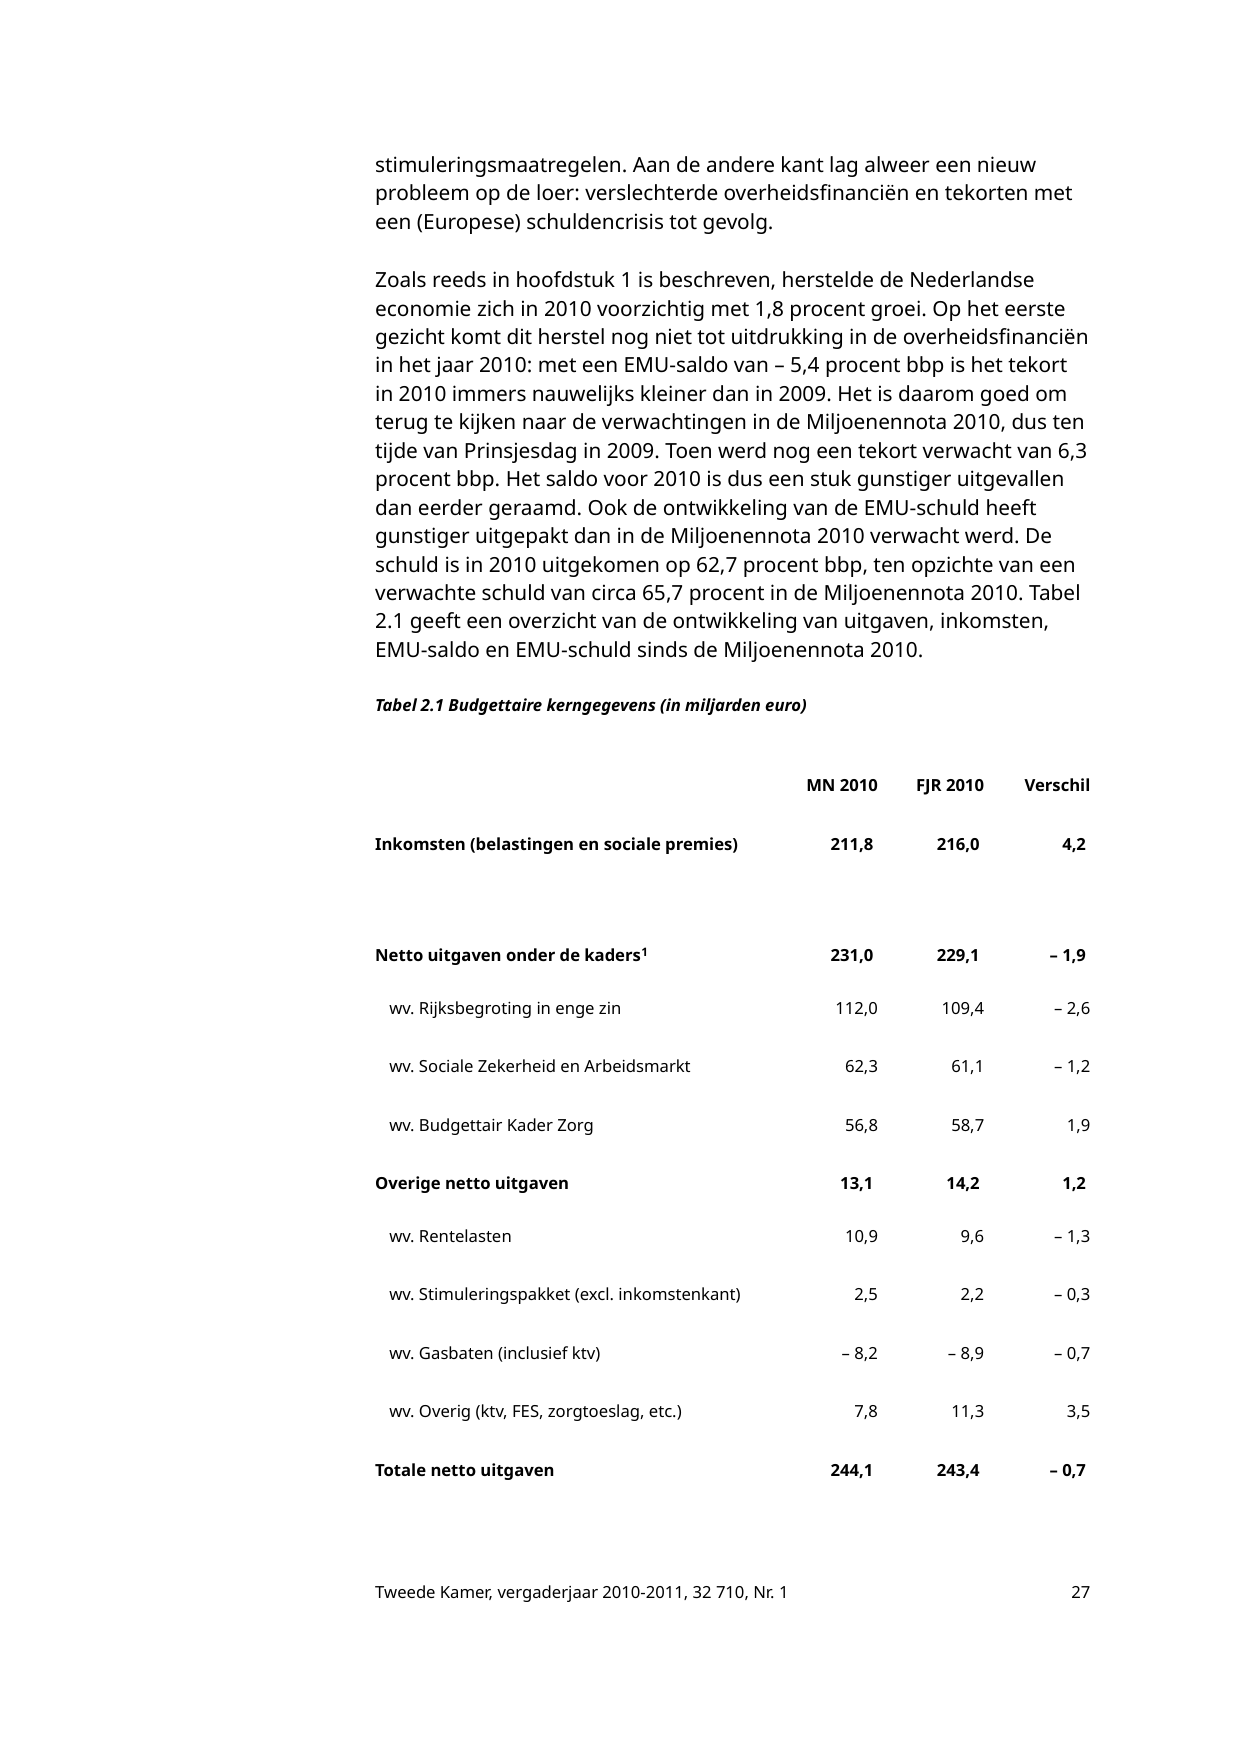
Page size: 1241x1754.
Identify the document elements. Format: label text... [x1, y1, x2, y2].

table_cell 1,9 [984, 1113, 1090, 1172]
table_cell 231,0 [771, 944, 878, 996]
table_cell [375, 1341, 389, 1400]
table_cell – 1,9 [984, 944, 1090, 996]
table_cell 211,8 [771, 833, 878, 885]
table_cell Netto uitgaven onder de kaders1 [375, 944, 771, 996]
table_cell 56,8 [771, 1113, 878, 1172]
table_cell – 8,2 [771, 1341, 878, 1400]
table_cell 58,7 [878, 1113, 984, 1172]
table_header [389, 774, 771, 832]
table_cell Totale netto uitgaven [375, 1458, 771, 1511]
table_cell 109,4 [878, 996, 984, 1055]
table_cell – 1,2 [984, 1055, 1090, 1113]
table_cell [375, 1283, 389, 1341]
table_cell wv. Budgettair Kader Zorg [389, 1113, 771, 1172]
text Zoals reeds in hoofdstuk 1 is beschreven, herstelde de Nederlandse economie zich in 2010 voorzichtig met 1,8 procent groei. Op het eerste gezicht komt dit herstel nog niet tot uitdrukking in de overheidsfinanciën in het jaar 2010: met een EMU-saldo van – 5,4 procent bbp is het tekort in 2010 immers nauwelijks kleiner dan in 2009. Het is daarom goed om terug te kijken naar de verwachtingen in de Miljoenennota 2010, dus ten tijde van Prinsjesdag in 2009. Toen werd nog een tekort verwacht van 6,3 procent bbp. Het saldo voor 2010 is dus een stuk gunstiger uitgevallen dan eerder geraamd. Ook de ontwikkeling van de EMU-schuld heeft gunstiger uitgepakt dan in de Miljoenennota 2010 verwacht werd. De schuld is in 2010 uitgekomen op 62,7 procent bbp, ten opzichte van een verwachte schuld van circa 65,7 procent in de Miljoenennota 2010. Tabel 2.1 geeft een overzicht van de ontwikkeling van uitgaven, inkomsten, EMU-saldo en EMU-schuld sinds de Miljoenennota 2010. [375, 265, 1090, 663]
table_cell [375, 1400, 389, 1458]
text stimuleringsmaatregelen. Aan de andere kant lag alweer een nieuw probleem op de loer: verslechterde overheidsfinanciën en tekorten met een (Europese) schuldencrisis tot gevolg. [375, 150, 1090, 235]
table_cell 62,3 [771, 1055, 878, 1113]
table_cell 7,8 [771, 1400, 878, 1458]
table_header Verschil [984, 774, 1090, 832]
table_cell [984, 885, 1090, 944]
table_cell – 0,7 [984, 1458, 1090, 1511]
table_cell – 1,3 [984, 1224, 1090, 1283]
table_cell Overige netto uitgaven [375, 1172, 771, 1224]
table_cell 3,5 [984, 1400, 1090, 1458]
table_cell wv. Rentelasten [389, 1224, 771, 1283]
table_cell Inkomsten (belastingen en sociale premies) [375, 833, 771, 885]
table_cell wv. Sociale Zekerheid en Arbeidsmarkt [389, 1055, 771, 1113]
table_cell 14,2 [878, 1172, 984, 1224]
table_cell – 2,6 [984, 996, 1090, 1055]
table_cell [375, 1224, 389, 1283]
table_cell 10,9 [771, 1224, 878, 1283]
table_cell [375, 1055, 389, 1113]
table_cell wv. Stimuleringspakket (excl. inkomstenkant) [389, 1283, 771, 1341]
table_cell wv. Overig (ktv, FES, zorgtoeslag, etc.) [389, 1400, 771, 1458]
table_cell [375, 996, 389, 1055]
table_cell [771, 885, 878, 944]
table_cell [389, 885, 771, 944]
table_header [375, 774, 389, 832]
table_cell wv. Gasbaten (inclusief ktv) [389, 1341, 771, 1400]
table_cell 9,6 [878, 1224, 984, 1283]
table_cell 4,2 [984, 833, 1090, 885]
text Tabel 2.1 Budgettaire kerngegevens (in miljarden euro) [375, 693, 1090, 716]
table_cell – 0,3 [984, 1283, 1090, 1341]
table_cell [375, 885, 389, 944]
table_cell 244,1 [771, 1458, 878, 1511]
table_cell 229,1 [878, 944, 984, 996]
table_cell [375, 1113, 389, 1172]
table_cell 61,1 [878, 1055, 984, 1113]
table_cell 1,2 [984, 1172, 1090, 1224]
table_cell 2,5 [771, 1283, 878, 1341]
table_cell 243,4 [878, 1458, 984, 1511]
table_cell 112,0 [771, 996, 878, 1055]
table_cell 216,0 [878, 833, 984, 885]
table_cell 11,3 [878, 1400, 984, 1458]
table_cell 2,2 [878, 1283, 984, 1341]
table_cell [878, 885, 984, 944]
table_header MN 2010 [771, 774, 878, 832]
table_cell – 8,9 [878, 1341, 984, 1400]
table_cell wv. Rijksbegroting in enge zin [389, 996, 771, 1055]
table_cell – 0,7 [984, 1341, 1090, 1400]
table_header FJR 2010 [878, 774, 984, 832]
table_cell 13,1 [771, 1172, 878, 1224]
